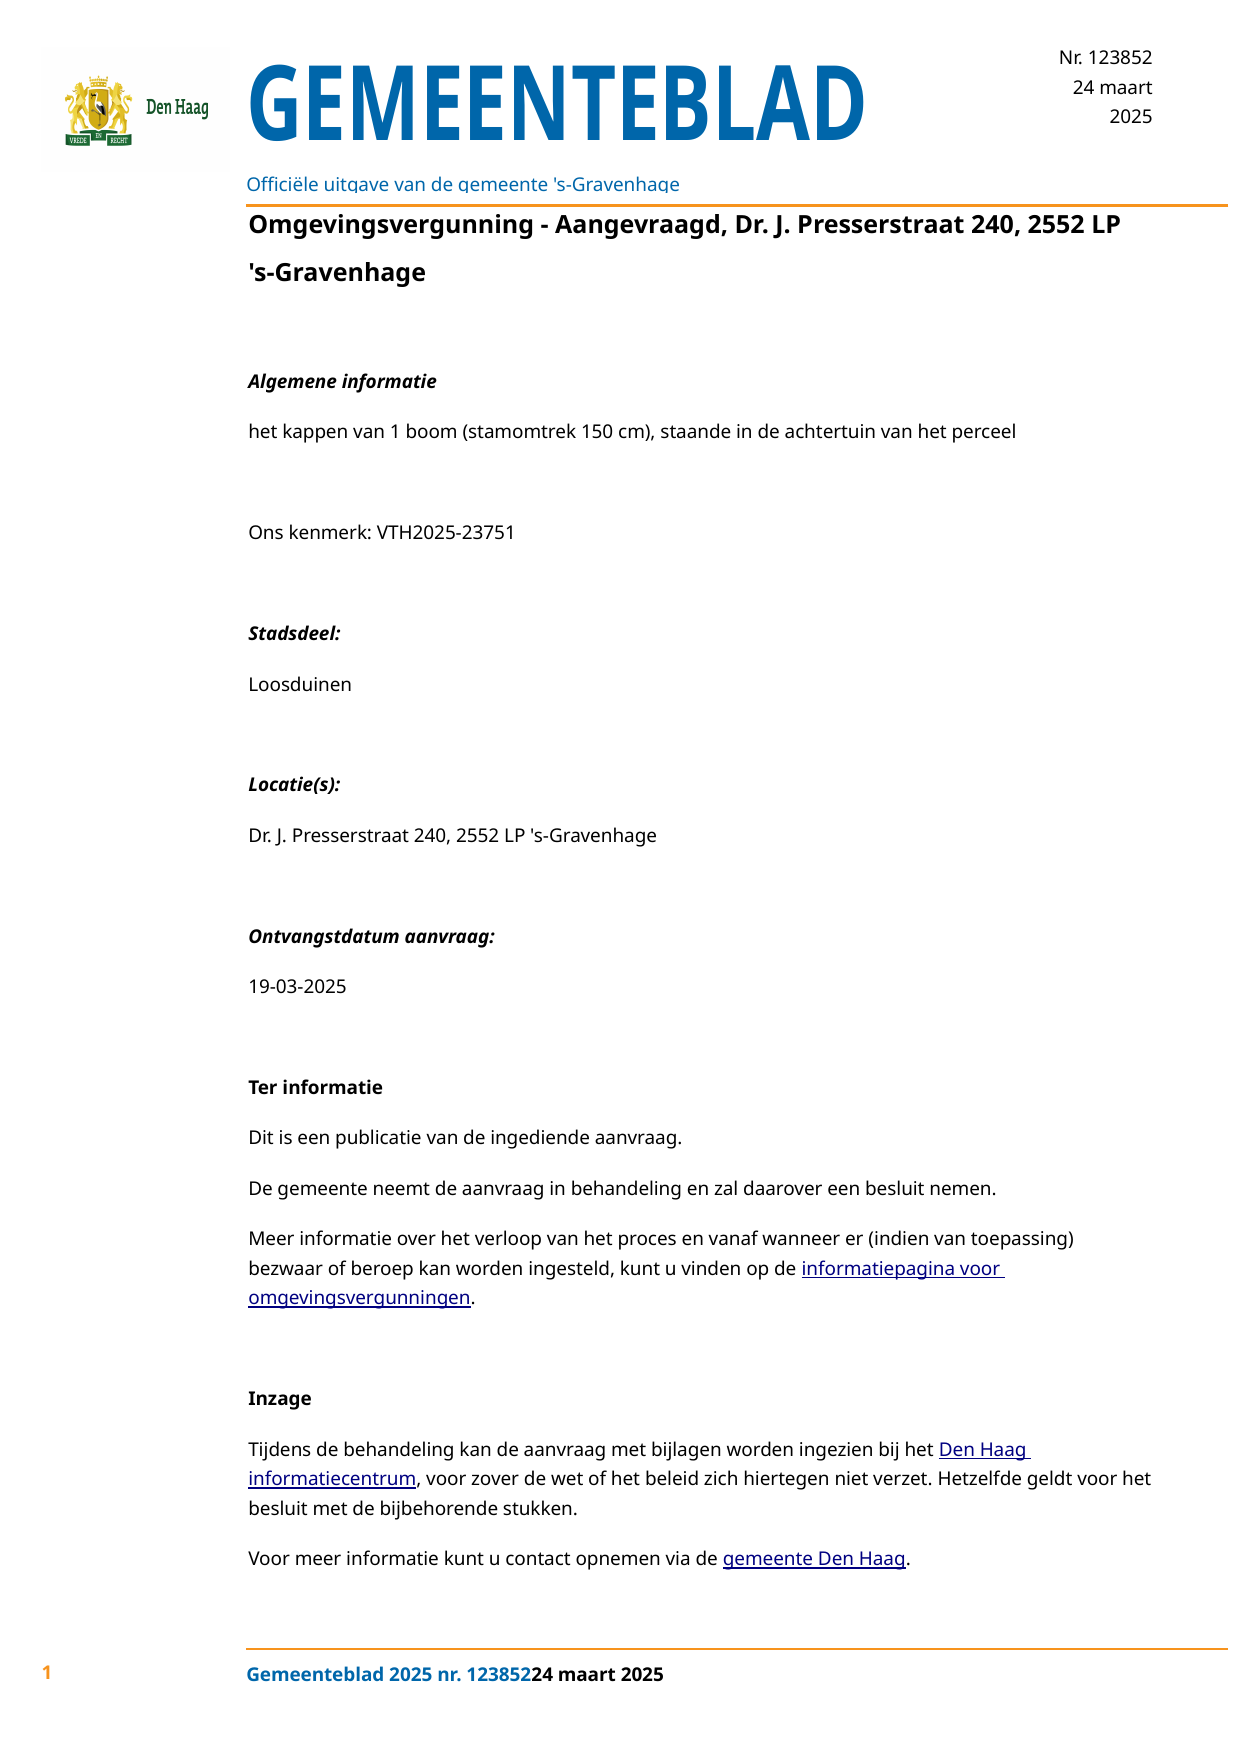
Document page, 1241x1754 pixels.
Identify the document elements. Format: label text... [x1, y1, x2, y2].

text De gemeente neemt de aanvraag in behandeling en zal daarover een besluit nemen. [248, 1175, 1152, 1201]
text Dr. J. Presserstraat 240, 2552 LP 's-Gravenhage [248, 822, 1152, 848]
text Voor meer informatie kunt u contact opnemen via de gemeente Den Haag. [248, 1545, 1152, 1571]
text Algemene informatie [248, 368, 1152, 394]
text Ter informatie [248, 1074, 1152, 1100]
text Dit is een publicatie van de ingediende aanvraag. [248, 1124, 1152, 1150]
text Ontvangstdatum aanvraag: [248, 923, 1152, 949]
text 19-03-2025 [248, 973, 1152, 999]
text Loosduinen [248, 671, 1152, 697]
text Inzage [248, 1385, 1152, 1411]
text het kappen van 1 boom (stamomtrek 150 cm), staande in de achtertuin van het perceel [248, 419, 1152, 444]
text Meer informatie over het verloop van het proces en vanaf wanneer er (indien van toepassing) bezwaar of beroep kan worden ingesteld, kunt u vinden op de informatiepagina voor omgevingsvergunningen. [248, 1225, 1152, 1310]
text Ons kenmerk: VTH2025-23751 [248, 519, 1152, 545]
text Stadsdeel: [248, 620, 1152, 646]
picture [41, 47, 231, 172]
text Tijdens de behandeling kan de aanvraag met bijlagen worden ingezien bij het Den Haag informatiecentrum, voor zover de wet of het beleid zich hiertegen niet verzet. Hetzelfde geldt voor het besluit met de bijbehorende stukken. [248, 1436, 1152, 1521]
text Locatie(s): [248, 772, 1152, 797]
text Omgevingsvergunning - Aangevraagd, Dr. J. Presserstraat 240, 2552 LP 's-Gravenhage [248, 207, 1152, 288]
